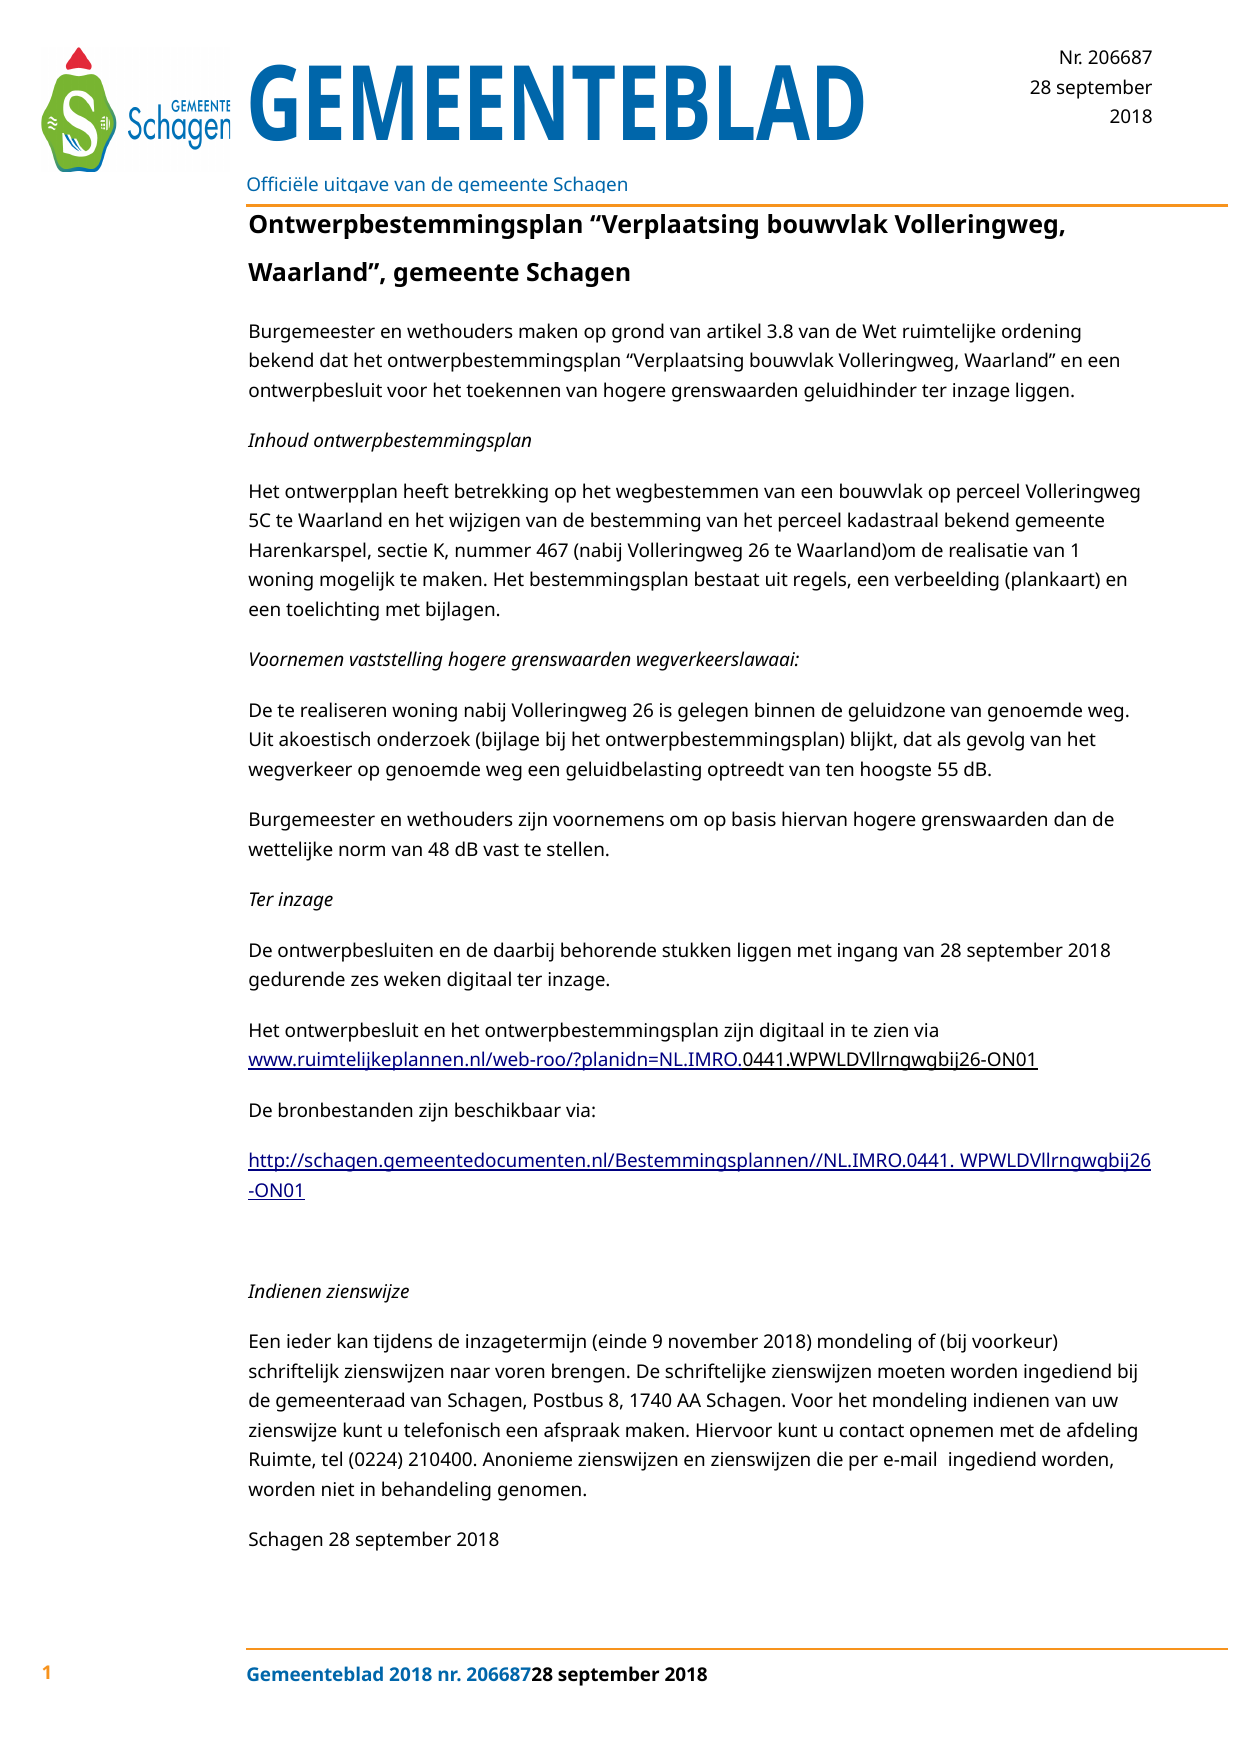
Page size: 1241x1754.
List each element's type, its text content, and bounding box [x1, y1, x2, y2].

text http://schagen.gemeentedocumenten.nl/Bestemmingsplannen//NL.IMRO.0441. WPWLDVllrngwgbij26-ON01 [248, 1147, 1152, 1203]
text Burgemeester en wethouders maken op grond van artikel 3.8 van de Wet ruimtelijke ordening bekend dat het ontwerpbestemmingsplan “Verplaatsing bouwvlak Volleringweg, Waarland” en een ontwerpbesluit voor het toekennen van hogere grenswaarden geluidhinder ter inzage liggen. [248, 318, 1152, 403]
text De bronbestanden zijn beschikbaar via: [248, 1097, 1152, 1123]
text Een ieder kan tijdens de inzagetermijn (einde 9 november 2018) mondeling of (bij voorkeur) schriftelijk zienswijzen naar voren brengen. De schriftelijke zienswijzen moeten worden ingediend bij de gemeenteraad van Schagen, Postbus 8, 1740 AA Schagen. Voor het mondeling indienen van uw zienswijze kunt u telefonisch een afspraak maken. Hiervoor kunt u contact opnemen met de afdeling Ruimte, tel (0224) 210400. Anonieme zienswijzen en zienswijzen die per e-mail ingediend worden, worden niet in behandeling genomen. [248, 1328, 1152, 1502]
text Schagen 28 september 2018 [248, 1527, 1152, 1552]
picture [41, 47, 231, 172]
text Burgemeester en wethouders zijn voornemens om op basis hiervan hogere grenswaarden dan de wettelijke norm van 48 dB vast te stellen. [248, 807, 1152, 862]
text Ontwerpbestemmingsplan “Verplaatsing bouwvlak Volleringweg, Waarland”, gemeente Schagen [248, 207, 1152, 288]
text Het ontwerpplan heeft betrekking op het wegbestemmen van een bouwvlak op perceel Volleringweg 5C te Waarland en het wijzigen van de bestemming van het perceel kadastraal bekend gemeente Harenkarspel, sectie K, nummer 467 (nabij Volleringweg 26 te Waarland)om de realisatie van 1 woning mogelijk te maken. Het bestemmingsplan bestaat uit regels, een verbeelding (plankaart) en een toelichting met bijlagen. [248, 478, 1152, 622]
text De te realiseren woning nabij Volleringweg 26 is gelegen binnen de geluidzone van genoemde weg. Uit akoestisch onderzoek (bijlage bij het ontwerpbestemmingsplan) blijkt, dat als gevolg van het wegverkeer op genoemde weg een geluidbelasting optreedt van ten hoogste 55 dB. [248, 697, 1152, 782]
text Indienen zienswijze [248, 1278, 1152, 1304]
text Het ontwerpbesluit en het ontwerpbestemmingsplan zijn digitaal in te zien via www.ruimtelijkeplannen.nl/web-roo/?planidn=NL.IMRO.0441.WPWLDVllrngwgbij26-ON01 [248, 1017, 1152, 1072]
text Voornemen vaststelling hogere grenswaarden wegverkeerslawaai: [248, 647, 1152, 672]
text Inhoud ontwerpbestemmingsplan [248, 427, 1152, 453]
text De ontwerpbesluiten en de daarbij behorende stukken liggen met ingang van 28 september 2018 gedurende zes weken digitaal ter inzage. [248, 937, 1152, 992]
text Ter inzage [248, 887, 1152, 912]
